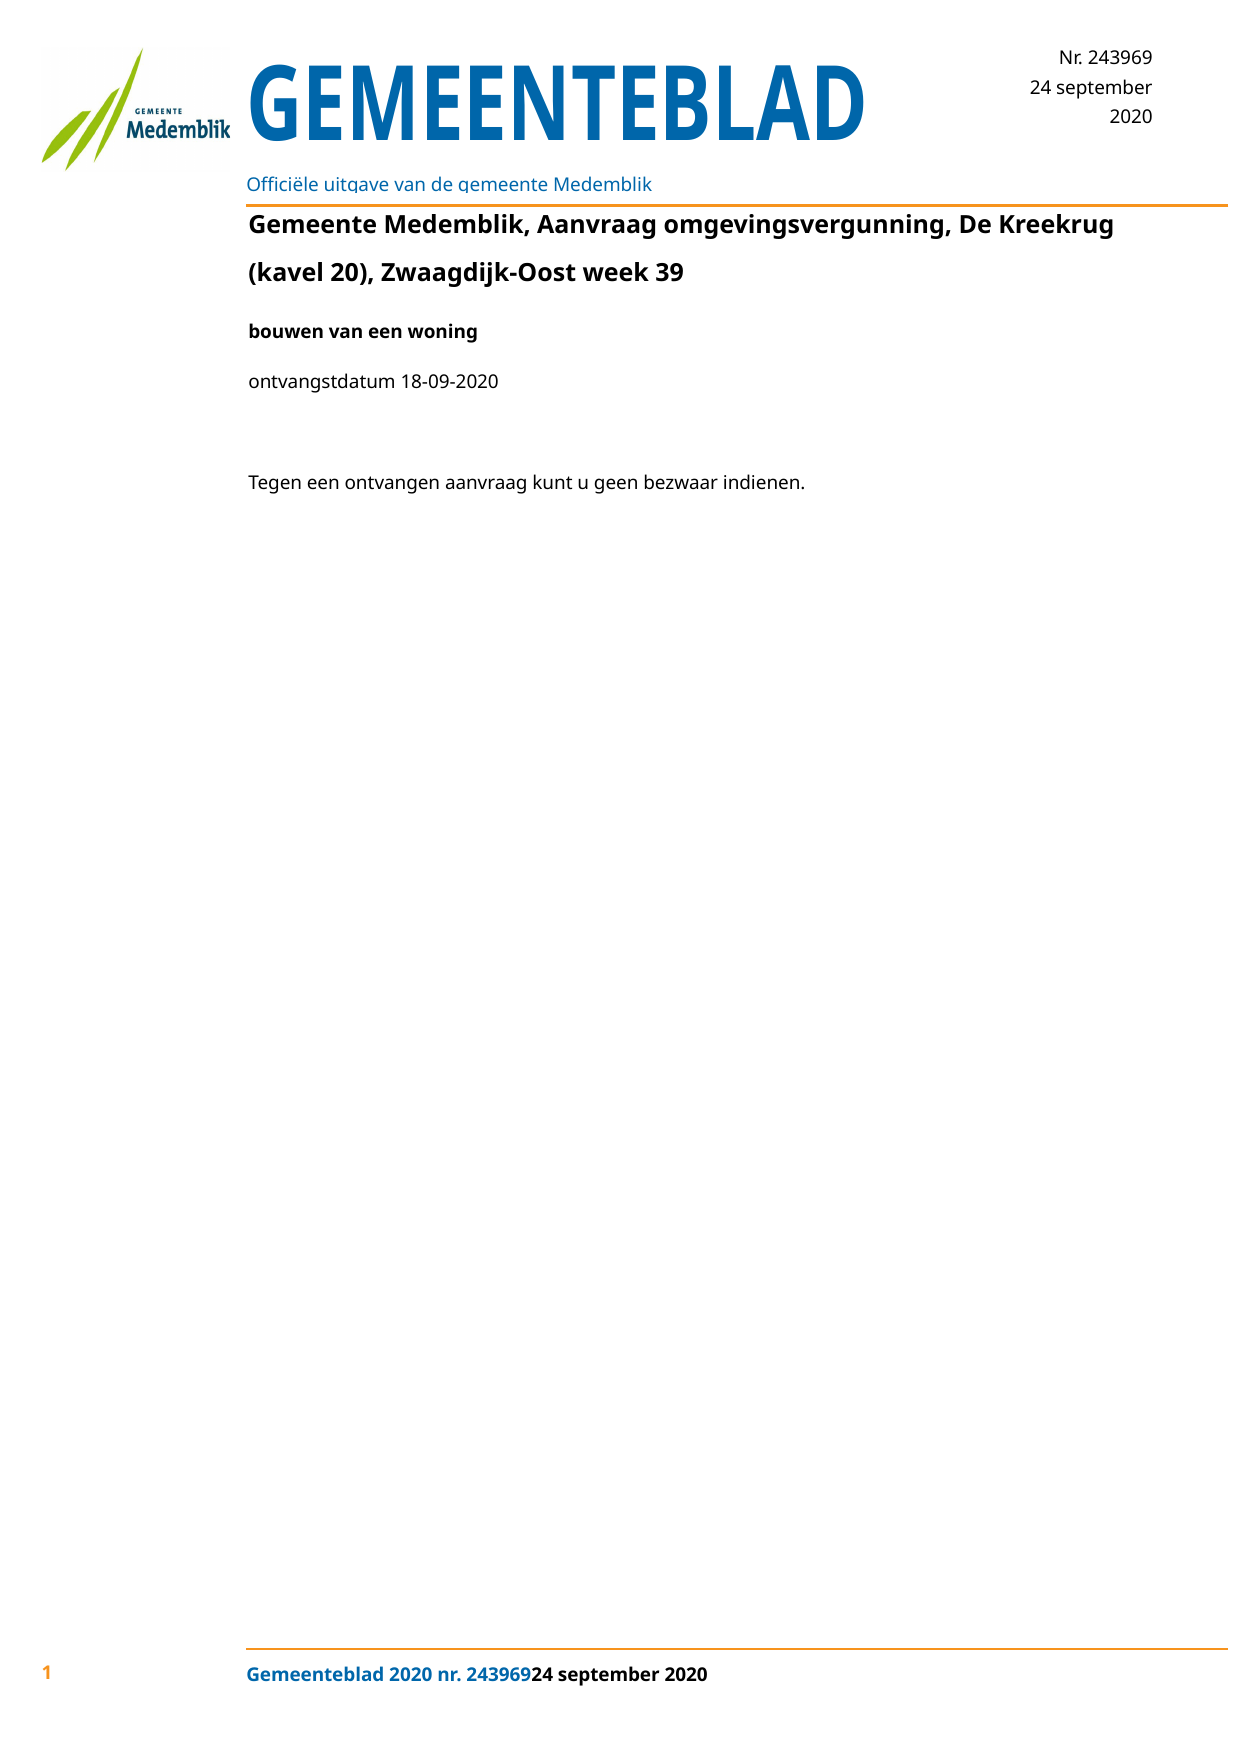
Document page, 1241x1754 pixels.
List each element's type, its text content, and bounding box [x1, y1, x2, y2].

text Gemeente Medemblik, Aanvraag omgevingsvergunning, De Kreekrug (kavel 20), Zwaagdijk-Oost week 39 [248, 207, 1152, 288]
text Tegen een ontvangen aanvraag kunt u geen bezwaar indienen. [248, 469, 1152, 495]
text bouwen van een woning [248, 318, 1152, 344]
text ontvangstdatum 18-09-2020 [248, 368, 1152, 394]
picture [41, 47, 231, 172]
